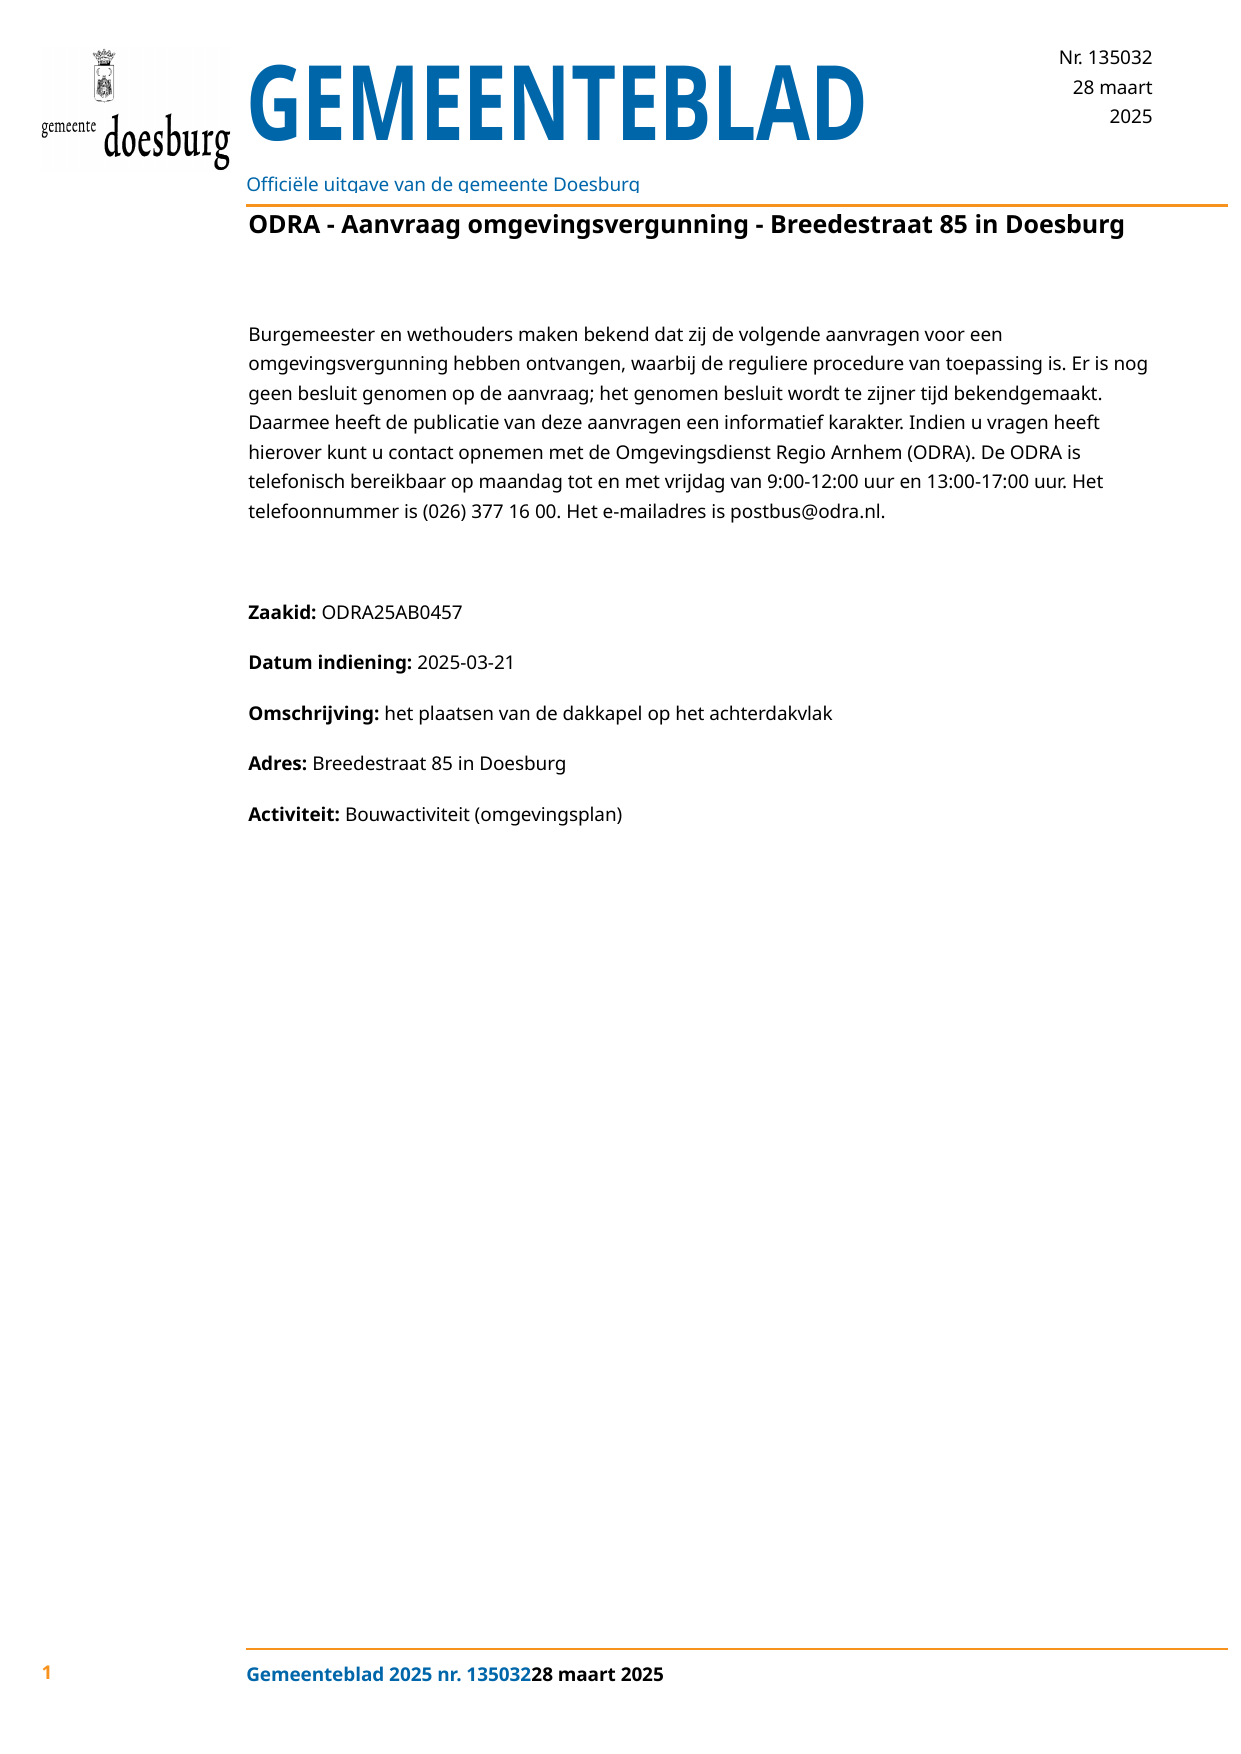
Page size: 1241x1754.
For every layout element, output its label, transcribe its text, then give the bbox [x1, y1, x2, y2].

picture [41, 47, 231, 172]
text Zaakid: ODRA25AB0457 [248, 599, 1152, 625]
text Adres: Breedestraat 85 in Doesburg [248, 750, 1152, 776]
text Activiteit: Bouwactiviteit (omgevingsplan) [248, 801, 1152, 826]
text Omschrijving: het plaatsen van de dakkapel op het achterdakvlak [248, 700, 1152, 726]
text Datum indiening: 2025-03-21 [248, 649, 1152, 675]
text ODRA - Aanvraag omgevingsvergunning - Breedestraat 85 in Doesburg [248, 207, 1152, 241]
text Burgemeester en wethouders maken bekend dat zij de volgende aanvragen voor een omgevingsvergunning hebben ontvangen, waarbij de reguliere procedure van toepassing is. Er is nog geen besluit genomen op de aanvraag; het genomen besluit wordt te zijner tijd bekendgemaakt. Daarmee heeft de publicatie van deze aanvragen een informatief karakter. Indien u vragen heeft hierover kunt u contact opnemen met de Omgevingsdienst Regio Arnhem (ODRA). De ODRA is telefonisch bereikbaar op maandag tot en met vrijdag van 9:00-12:00 uur en 13:00-17:00 uur. Het telefoonnummer is (026) 377 16 00. Het e-mailadres is postbus@odra.nl. [248, 321, 1152, 524]
